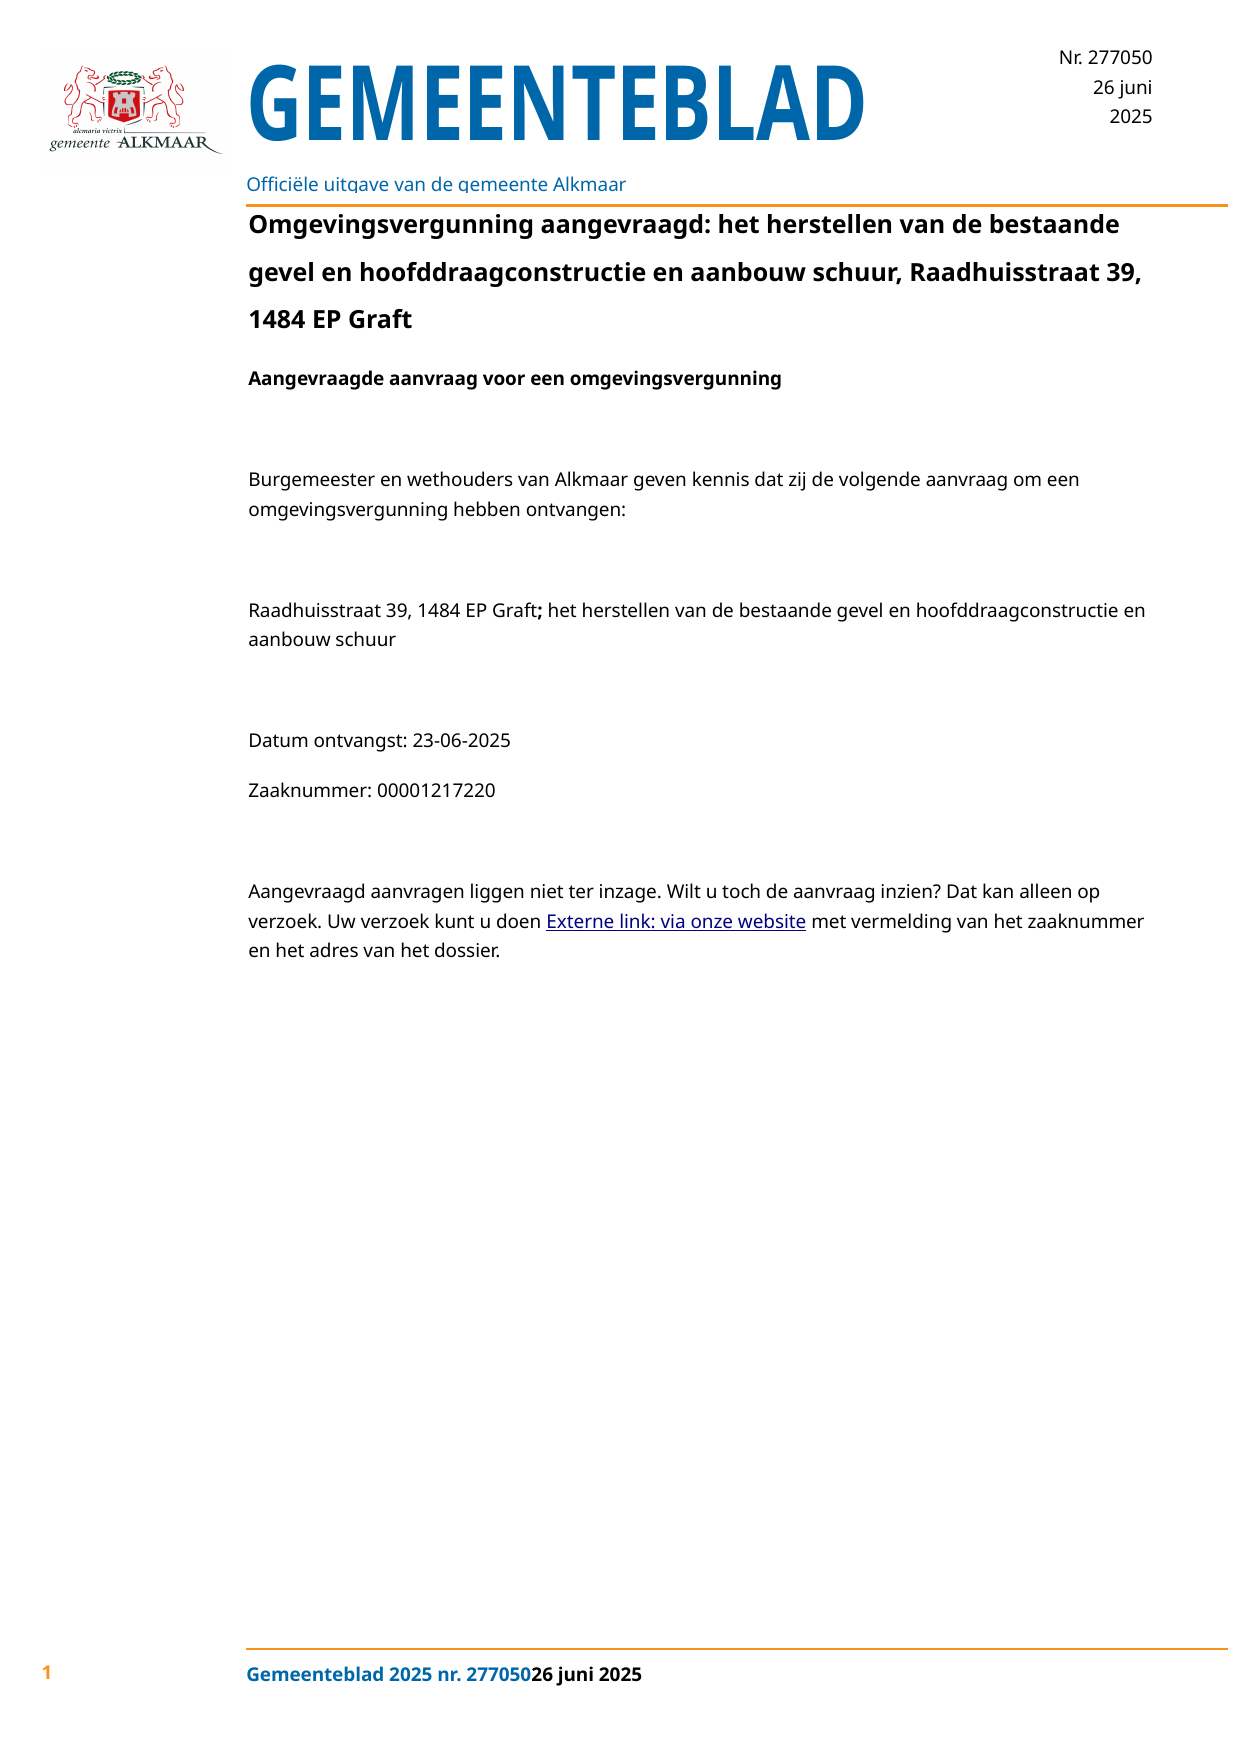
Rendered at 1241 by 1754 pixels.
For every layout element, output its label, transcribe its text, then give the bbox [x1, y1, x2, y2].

text Omgevingsvergunning aangevraagd: het herstellen van de bestaande gevel en hoofddraagconstructie en aanbouw schuur, Raadhuisstraat 39, 1484 EP Graft [248, 207, 1152, 336]
text Raadhuisstraat 39, 1484 EP Graft; het herstellen van de bestaande gevel en hoofddraagconstructie en aanbouw schuur [248, 597, 1152, 652]
picture [41, 47, 231, 172]
text Aangevraagd aanvragen liggen niet ter inzage. Wilt u toch de aanvraag inzien? Dat kan alleen op verzoek. Uw verzoek kunt u doen Externe link: via onze website met vermelding van het zaaknummer en het adres van het dossier. [248, 878, 1152, 963]
text Datum ontvangst: 23-06-2025 [248, 727, 1152, 753]
text Aangevraagde aanvraag voor een omgevingsvergunning [248, 366, 1152, 391]
text Zaaknummer: 00001217220 [248, 778, 1152, 803]
text Burgemeester en wethouders van Alkmaar geven kennis dat zij de volgende aanvraag om een omgevingsvergunning hebben ontvangen: [248, 466, 1152, 522]
